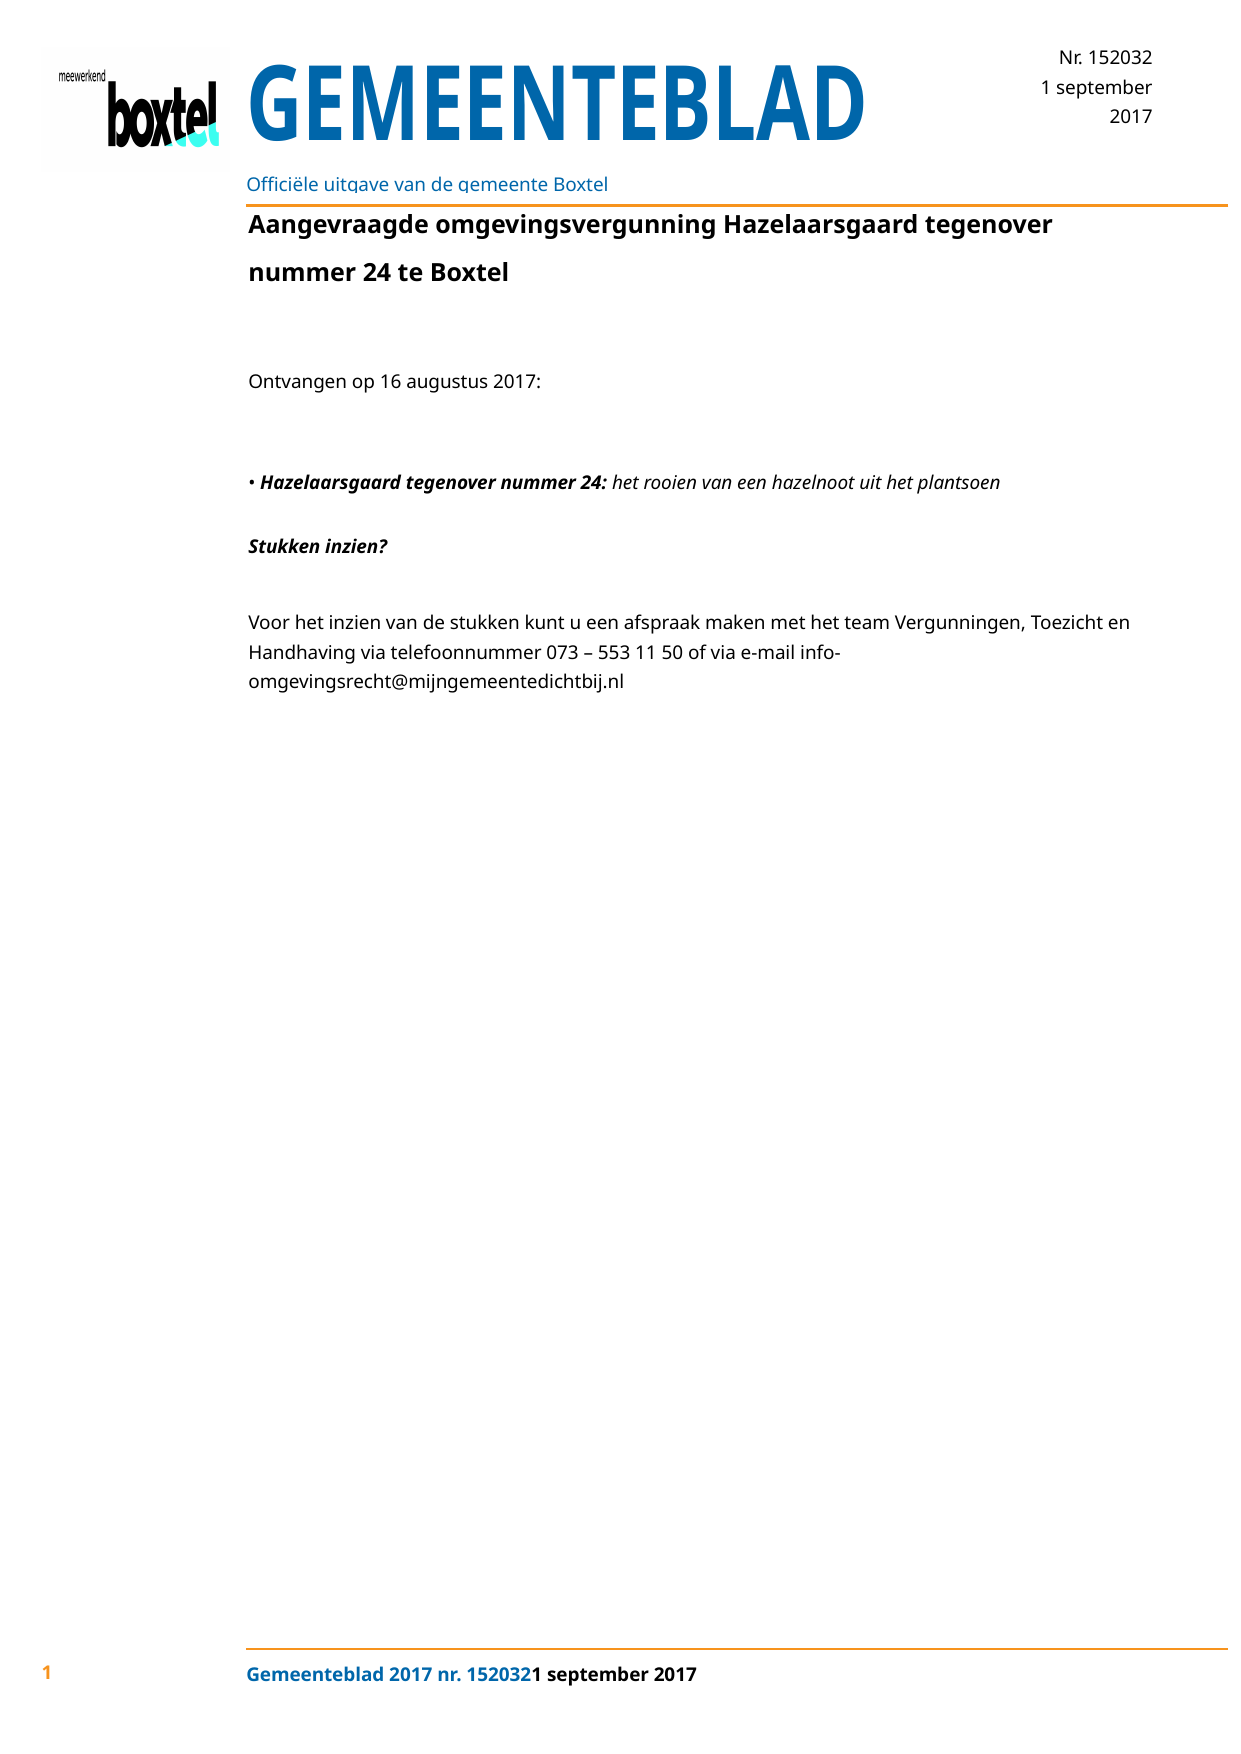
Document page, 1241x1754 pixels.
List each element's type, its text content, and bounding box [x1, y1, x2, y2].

text Voor het inzien van de stukken kunt u een afspraak maken met het team Vergunningen, Toezicht en Handhaving via telefoonnummer 073 – 553 11 50 of via e-mail info-omgevingsrecht@mijngemeentedichtbij.nl [248, 609, 1152, 694]
text Stukken inzien? [248, 533, 1152, 559]
picture [41, 47, 231, 172]
text Ontvangen op 16 augustus 2017: [248, 368, 1152, 394]
text Aangevraagde omgevingsvergunning Hazelaarsgaard tegenover nummer 24 te Boxtel [248, 207, 1152, 288]
text • Hazelaarsgaard tegenover nummer 24: het rooien van een hazelnoot uit het plantsoen [248, 469, 1152, 495]
